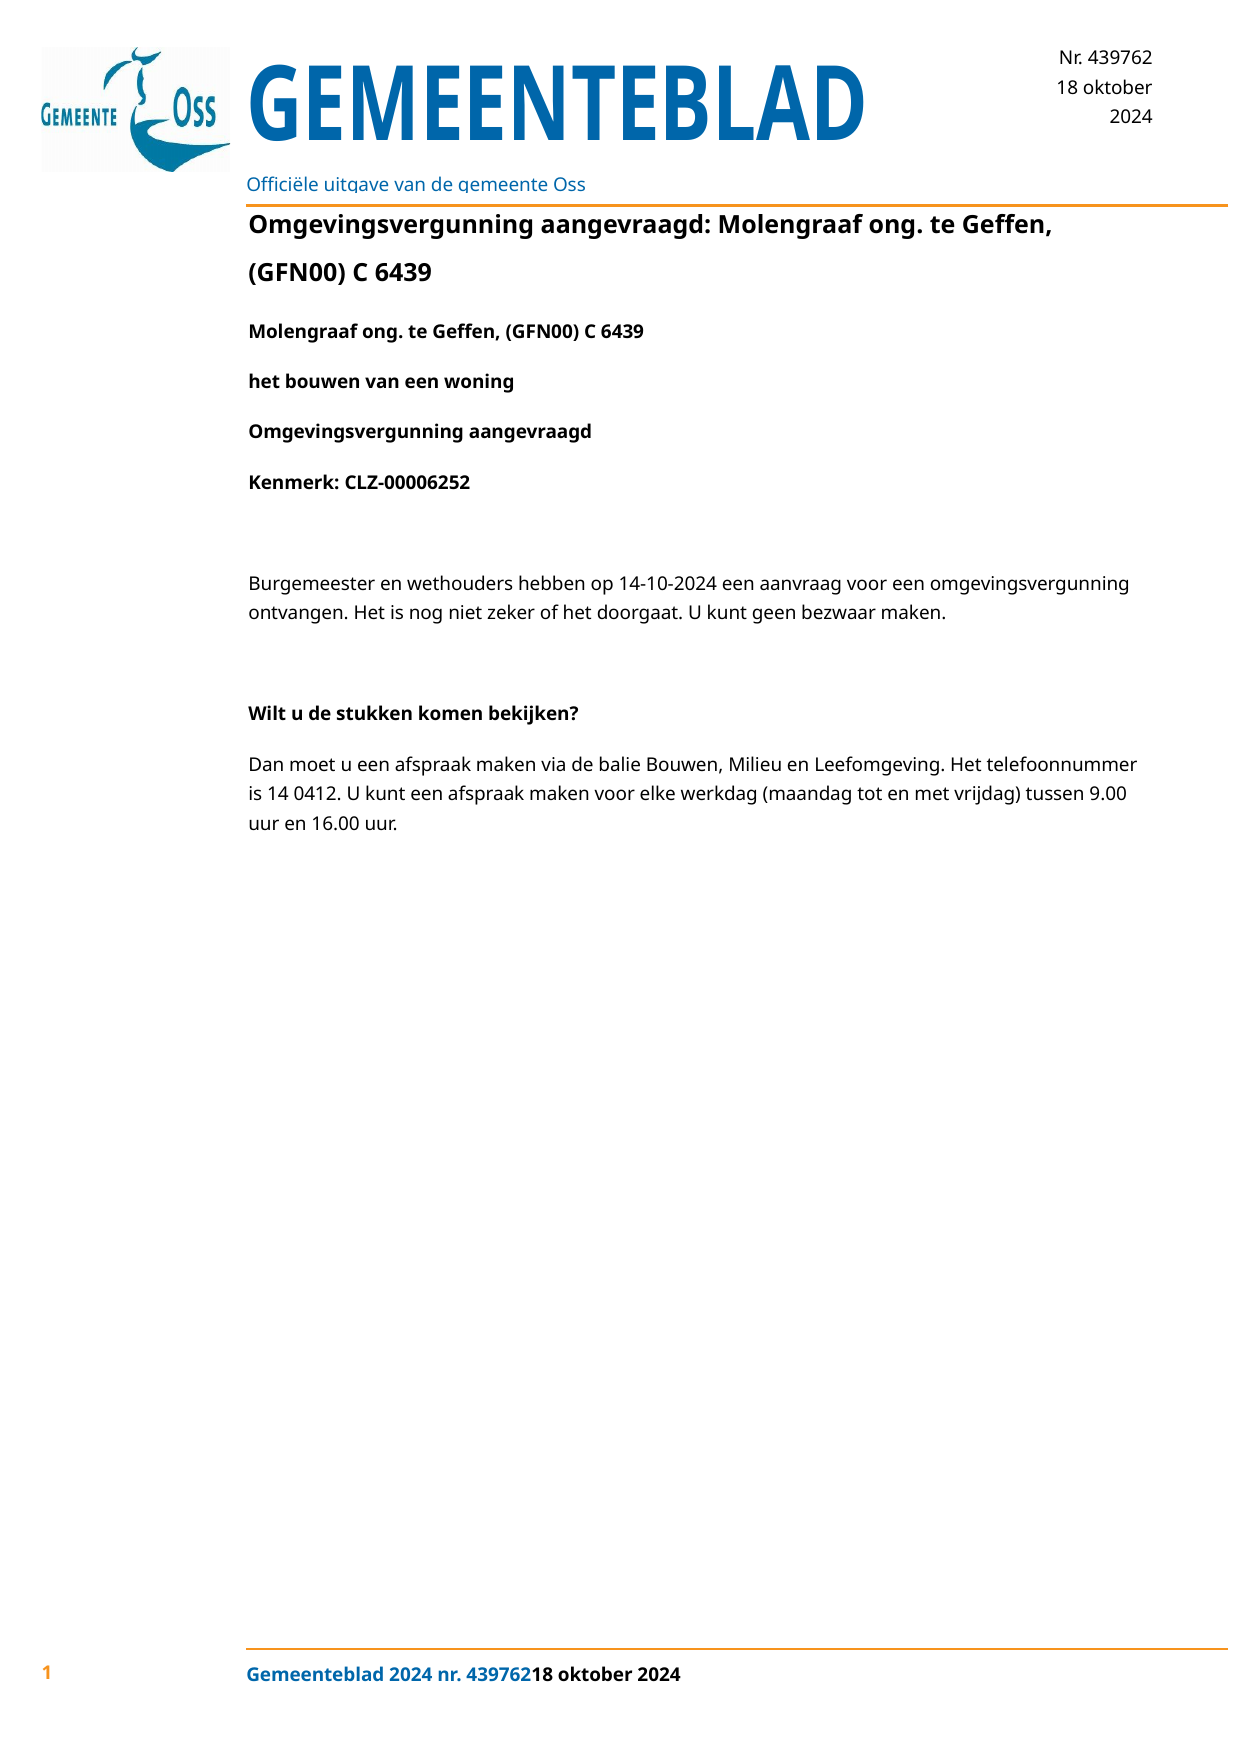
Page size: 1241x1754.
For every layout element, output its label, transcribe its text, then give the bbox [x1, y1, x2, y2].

text Molengraaf ong. te Geffen, (GFN00) C 6439 [248, 318, 1152, 344]
text Omgevingsvergunning aangevraagd [248, 419, 1152, 444]
text het bouwen van een woning [248, 368, 1152, 394]
text Wilt u de stukken komen bekijken? [248, 700, 1152, 726]
picture [41, 47, 231, 172]
text Burgemeester en wethouders hebben op 14-10-2024 een aanvraag voor een omgevingsvergunning ontvangen. Het is nog niet zeker of het doorgaat. U kunt geen bezwaar maken. [248, 570, 1152, 625]
text Dan moet u een afspraak maken via de balie Bouwen, Milieu en Leefomgeving. Het telefoonnummer is 14 0412. U kunt een afspraak maken voor elke werkdag (maandag tot en met vrijdag) tussen 9.00 uur en 16.00 uur. [248, 751, 1152, 836]
text Omgevingsvergunning aangevraagd: Molengraaf ong. te Geffen, (GFN00) C 6439 [248, 207, 1152, 288]
text Kenmerk: CLZ-00006252 [248, 469, 1152, 495]
